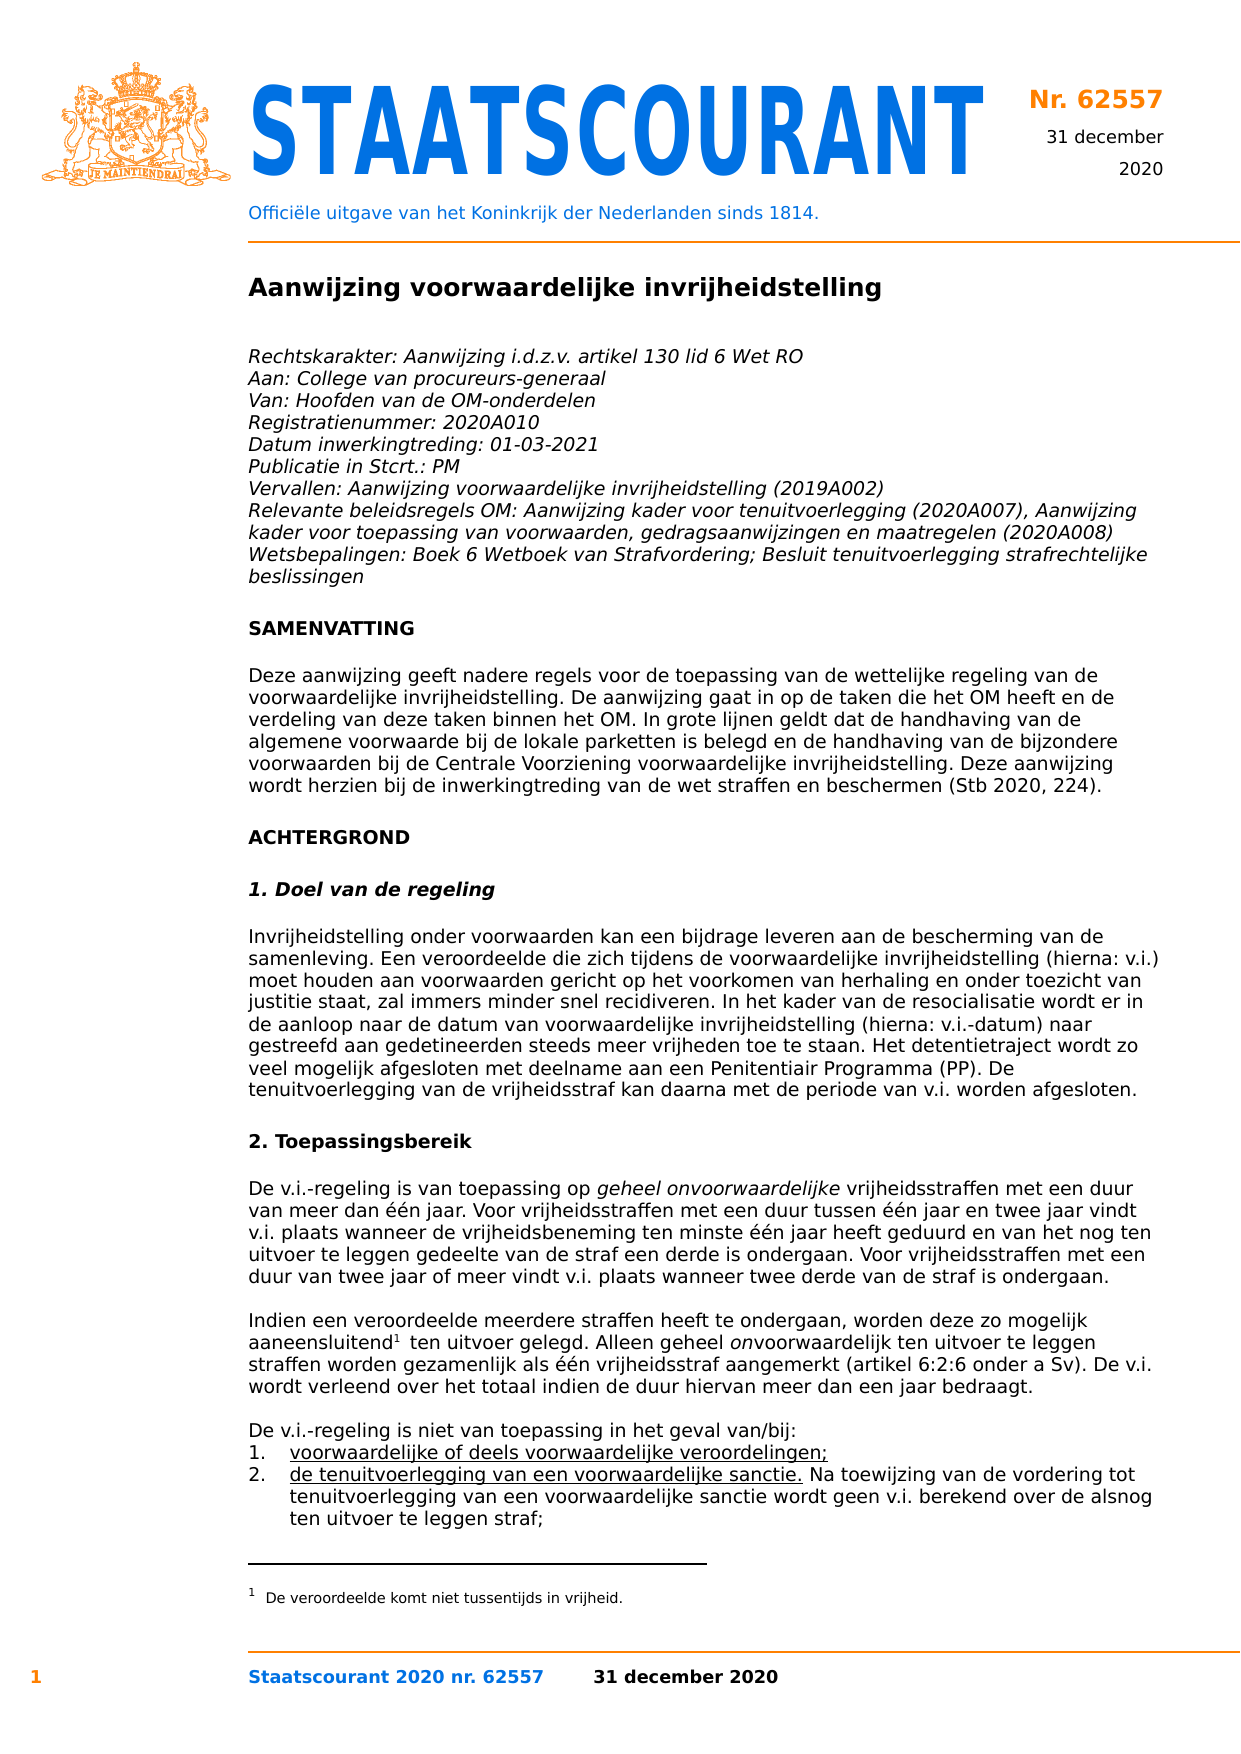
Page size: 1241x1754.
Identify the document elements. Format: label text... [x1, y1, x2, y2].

text Wetsbepalingen: Boek 6 Wetboek van Strafvordering; Besluit tenuitvoerlegging strafrechtelijke beslissingen [248, 544, 1163, 588]
text Publicatie in Stcrt.: PM [248, 456, 1163, 478]
table_cell 2020 [998, 153, 1240, 203]
text Rechtskarakter: Aanwijzing i.d.z.v. artikel 130 lid 6 Wet RO [248, 346, 1163, 368]
text 2. de tenuitvoerlegging van een voorwaardelijke sanctie. Na toewijzing van de vordering tot tenuitvoerlegging van een voorwaardelijke sanctie wordt geen v.i. berekend over de alsnog ten uitvoer te leggen straf; [248, 1464, 1163, 1530]
subtitle 2. Toepassingsbereik [248, 1131, 1163, 1153]
text Deze aanwijzing geeft nadere regels voor de toepassing van de wettelijke regeling van de voorwaardelijke invrijheidstelling. De aanwijzing gaat in op de taken die het OM heeft en de verdeling van deze taken binnen het OM. In grote lijnen geldt dat de handhaving van de algemene voorwaarde bij de lokale parketten is belegd en de handhaving van de bijzondere voorwaarden bij de Centrale Voorziening voorwaardelijke invrijheidstelling. Deze aanwijzing wordt herzien bij de inwerkingtreding van de wet straffen en beschermen (Stb 2020, 224). [248, 665, 1163, 797]
table_header Nr. 62557 [998, 62, 1240, 121]
table_cell 31 december [998, 121, 1240, 153]
subtitle 1. Doel van de regeling [248, 878, 1163, 901]
subtitle ACHTERGROND [248, 827, 1163, 848]
picture [41, 62, 231, 186]
text De v.i.-regeling is niet van toepassing in het geval van/bij: [248, 1420, 1163, 1442]
text 1. voorwaardelijke of deels voorwaardelijke veroordelingen; [248, 1442, 1163, 1464]
text Datum inwerkingtreding: 01-03-2021 [248, 434, 1163, 456]
table_cell Officiële uitgave van het Koninkrijk der Nederlanden sinds 1814. [248, 203, 1240, 241]
text Invrijheidstelling onder voorwaarden kan een bijdrage leveren aan de bescherming van de samenleving. Een veroordeelde die zich tijdens de voorwaardelijke invrijheidstelling (hierna: v.i.) moet houden aan voorwaarden gericht op het voorkomen van herhaling en onder toezicht van justitie staat, zal immers minder snel recidiveren. In het kader van de resocialisatie wordt er in de aanloop naar de datum van voorwaardelijke invrijheidstelling (hierna: v.i.-datum) naar gestreefd aan gedetineerden steeds meer vrijheden toe te staan. Het detentietraject wordt zo veel mogelijk afgesloten met deelname aan een Penitentiair Programma (PP). De tenuitvoerlegging van de vrijheidsstraf kan daarna met de periode van v.i. worden afgesloten. [248, 926, 1163, 1101]
table_header [25, 62, 248, 241]
table_header STAATSCOURANT [248, 62, 998, 203]
text De veroordeelde komt niet tussentijds in vrijheid. [248, 1586, 1163, 1608]
text Van: Hoofden van de OM-onderdelen [248, 390, 1163, 412]
text Registratienummer: 2020A010 [248, 412, 1163, 434]
text Indien een veroordeelde meerdere straffen heeft te ondergaan, worden deze zo mogelijk aaneensluitend ten uitvoer gelegd. Alleen geheel onvoorwaardelijk ten uitvoer te leggen straffen worden gezamenlijk als één vrijheidsstraf aangemerkt (artikel 6:2:6 onder a Sv). De v.i. wordt verleend over het totaal indien de duur hiervan meer dan een jaar bedraagt. [248, 1310, 1163, 1398]
subtitle SAMENVATTING [248, 618, 1163, 640]
text De v.i.-regeling is van toepassing op geheel onvoorwaardelijke vrijheidsstraffen met een duur van meer dan één jaar. Voor vrijheidsstraffen met een duur tussen één jaar en twee jaar vindt v.i. plaats wanneer de vrijheidsbeneming ten minste één jaar heeft geduurd en van het nog ten uitvoer te leggen gedeelte van de straf een derde is ondergaan. Voor vrijheidsstraffen met een duur van twee jaar of meer vindt v.i. plaats wanneer twee derde van de straf is ondergaan. [248, 1178, 1163, 1288]
subtitle Aanwijzing voorwaardelijke invrijheidstelling [248, 273, 1163, 302]
text Relevante beleidsregels OM: Aanwijzing kader voor tenuitvoerlegging (2020A007), Aanwijzing kader voor toepassing van voorwaarden, gedragsaanwijzingen en maatregelen (2020A008) [248, 500, 1163, 544]
text Vervallen: Aanwijzing voorwaardelijke invrijheidstelling (2019A002) [248, 478, 1163, 500]
text Aan: College van procureurs-generaal [248, 368, 1163, 390]
